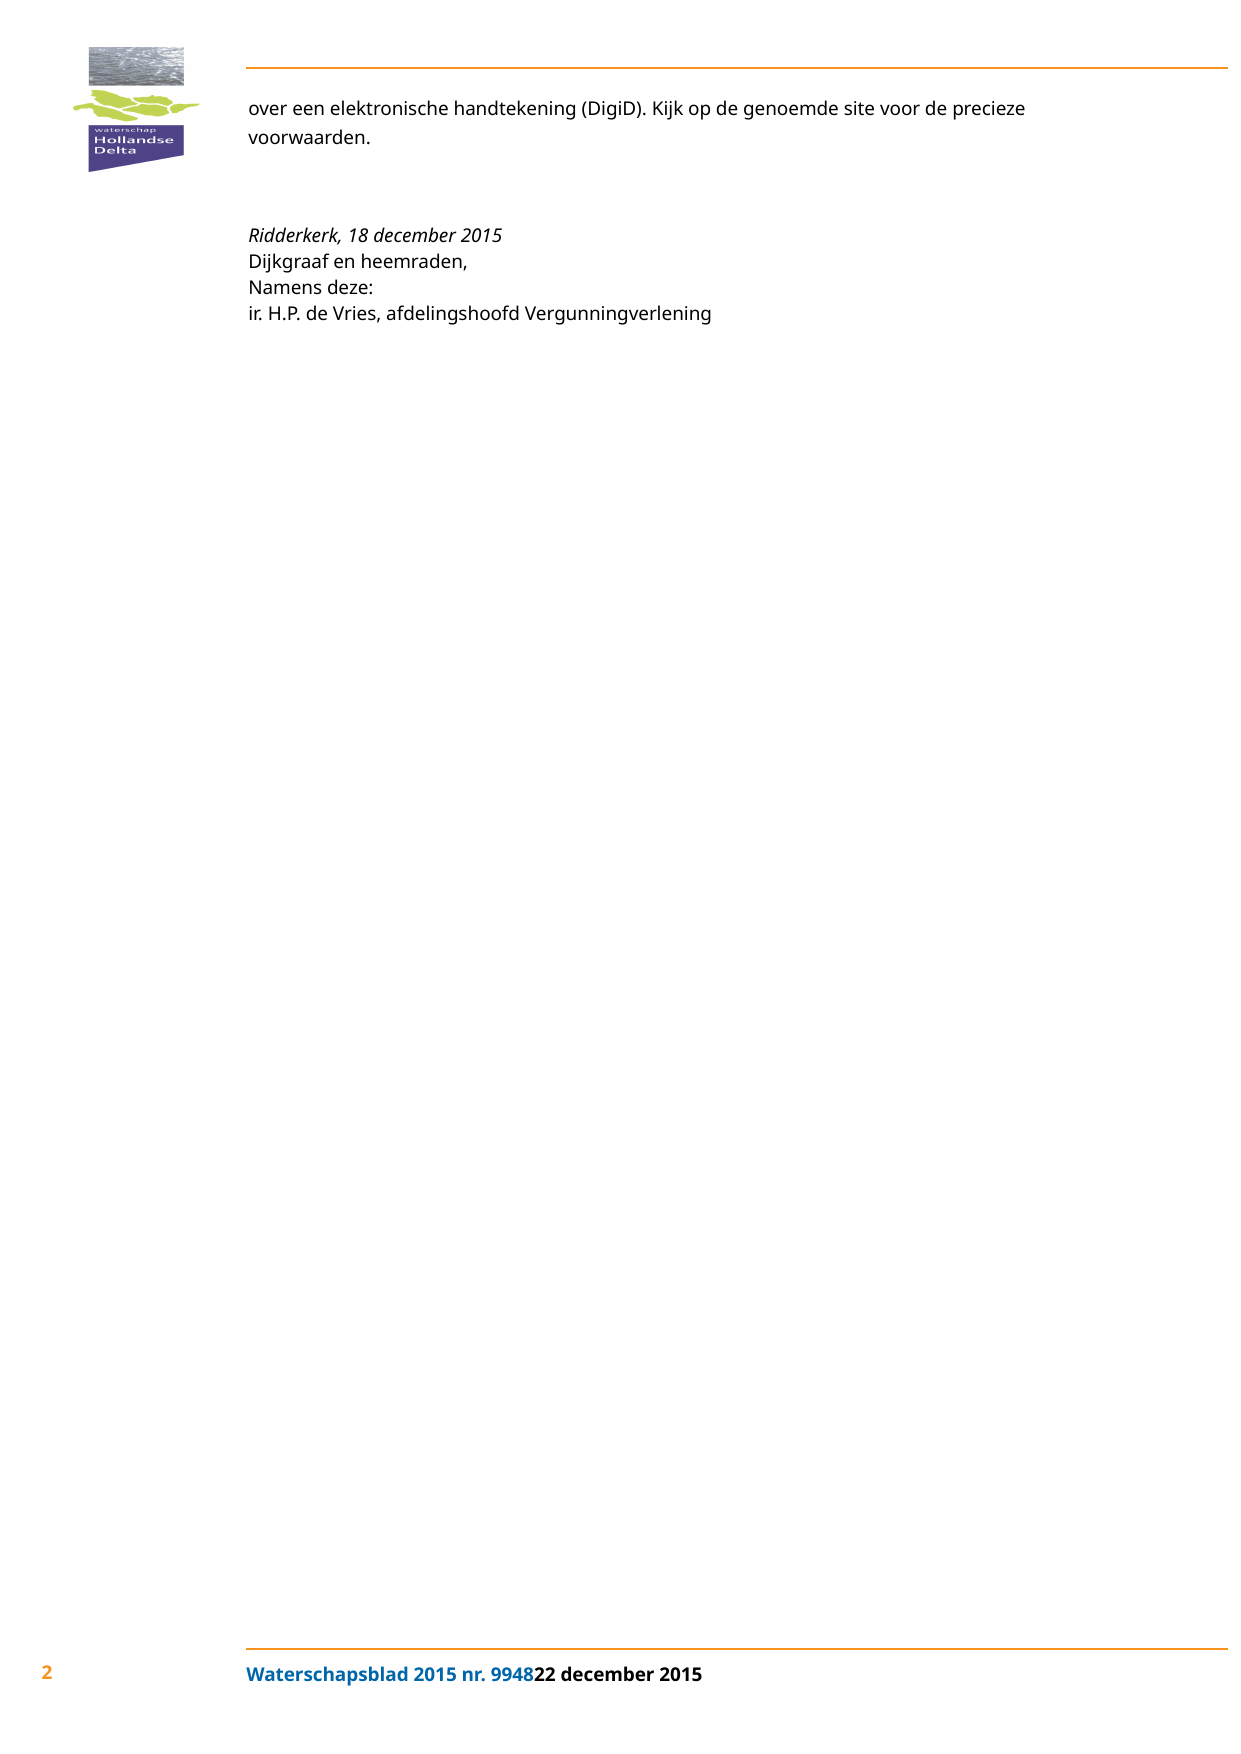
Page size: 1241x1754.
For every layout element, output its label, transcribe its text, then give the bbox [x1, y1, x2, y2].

text over een elektronische handtekening (DigiD). Kijk op de genoemde site voor de precieze voorwaarden. [248, 95, 1152, 150]
text Dijkgraaf en heemraden, [248, 248, 1152, 274]
text Namens deze: [248, 274, 1152, 300]
text ir. H.P. de Vries, afdelingshoofd Vergunningverlening [248, 300, 1152, 326]
picture [41, 47, 231, 172]
text Ridderkerk, 18 december 2015 [248, 223, 1152, 248]
